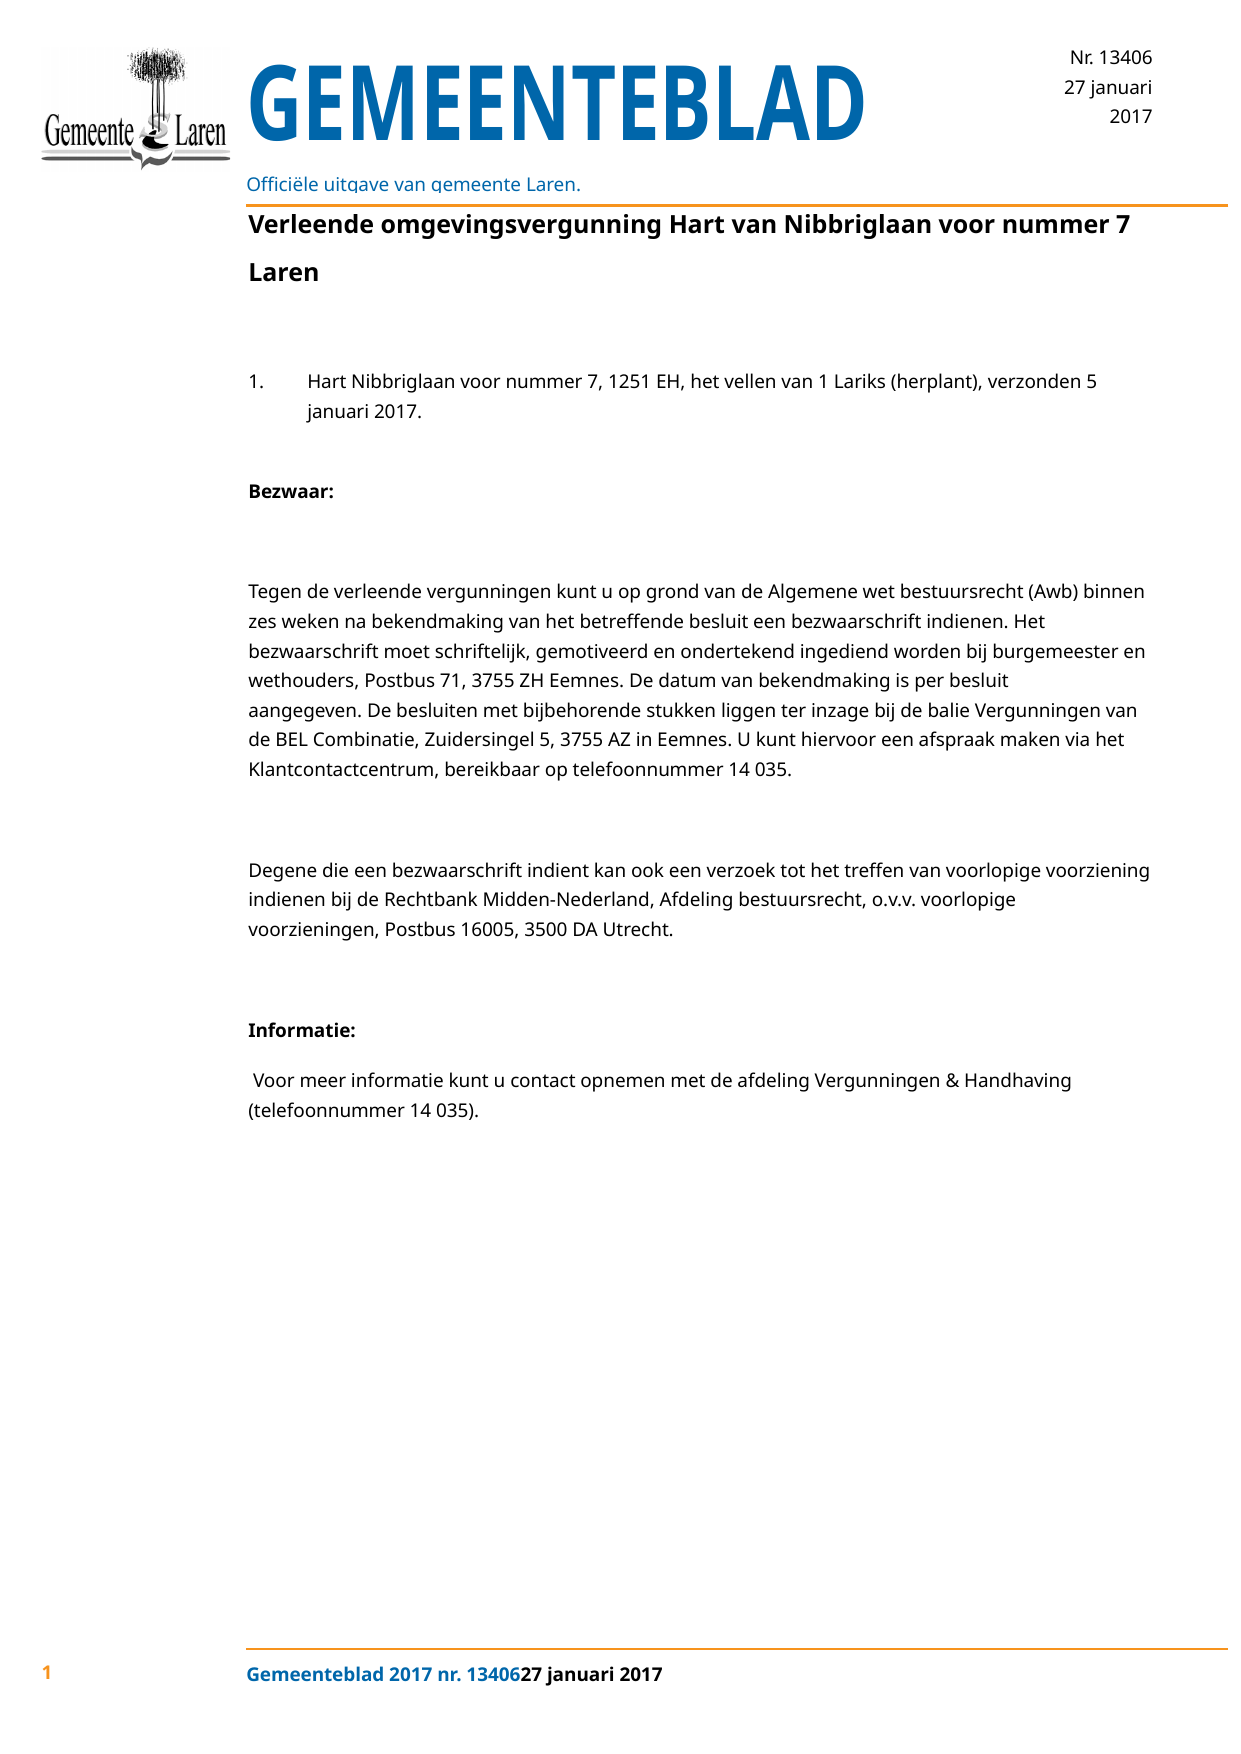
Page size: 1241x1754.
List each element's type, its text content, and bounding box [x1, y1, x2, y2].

text Verleende omgevingsvergunning Hart van Nibbriglaan voor nummer 7 Laren [248, 207, 1152, 288]
picture [41, 47, 231, 172]
text Voor meer informatie kunt u contact opnemen met de afdeling Vergunningen & Handhaving (telefoonnummer 14 035). [248, 1067, 1152, 1123]
text Tegen de verleende vergunningen kunt u op grond van de Algemene wet bestuursrecht (Awb) binnen zes weken na bekendmaking van het betreffende besluit een bezwaarschrift indienen. Het bezwaarschrift moet schriftelijk, gemotiveerd en ondertekend ingediend worden bij burgemeester en wethouders, Postbus 71, 3755 ZH Eemnes. De datum van bekendmaking is per besluit aangegeven. De besluiten met bijbehorende stukken liggen ter inzage bij de balie Vergunningen van de BEL Combinatie, Zuidersingel 5, 3755 AZ in Eemnes. U kunt hiervoor een afspraak maken via het Klantcontactcentrum, bereikbaar op telefoonnummer 14 035. [248, 579, 1152, 782]
text Bezwaar: [248, 478, 1152, 504]
text Degene die een bezwaarschrift indient kan ook een verzoek tot het treffen van voorlopige voorziening indienen bij de Rechtbank Midden-Nederland, Afdeling bestuursrecht, o.v.v. voorlopige voorzieningen, Postbus 16005, 3500 DA Utrecht. [248, 857, 1152, 942]
text Informatie: [248, 1017, 1152, 1043]
list Hart Nibbriglaan voor nummer 7, 1251 EH, het vellen van 1 Lariks (herplant), verzonden 5 januari 2017. [248, 368, 1152, 424]
